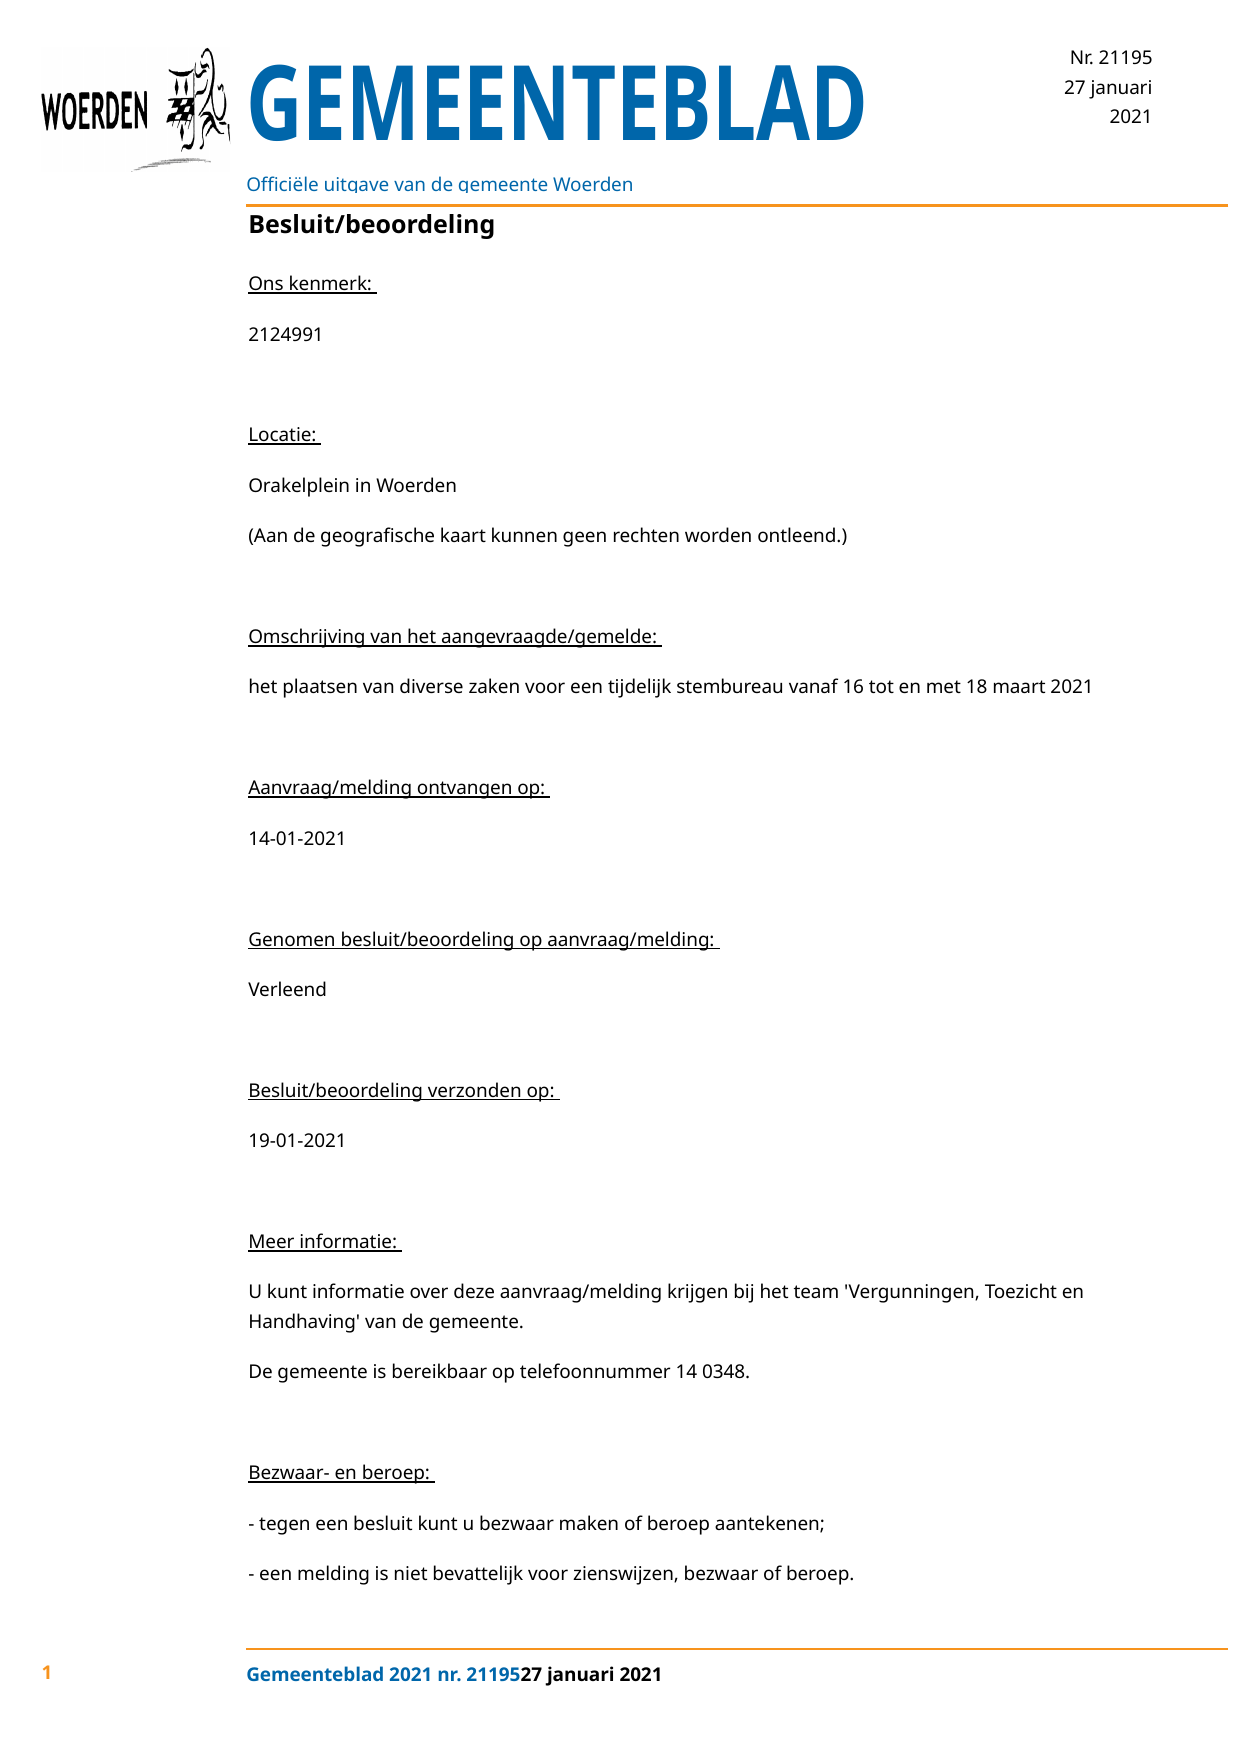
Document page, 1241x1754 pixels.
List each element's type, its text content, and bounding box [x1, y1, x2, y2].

text De gemeente is bereikbaar op telefoonnummer 14 0348. [248, 1359, 1152, 1384]
text (Aan de geografische kaart kunnen geen rechten worden ontleend.) [248, 522, 1152, 548]
text 2124991 [248, 321, 1152, 346]
text Bezwaar- en beroep: [248, 1459, 1152, 1485]
text Aanvraag/melding ontvangen op: [248, 774, 1152, 800]
text Omschrijving van het aangevraagde/gemelde: [248, 623, 1152, 649]
text Locatie: [248, 422, 1152, 447]
text Meer informatie: [248, 1228, 1152, 1254]
picture [41, 47, 231, 172]
text 19-01-2021 [248, 1127, 1152, 1153]
text Orakelplein in Woerden [248, 472, 1152, 498]
text - een melding is niet bevattelijk voor zienswijzen, bezwaar of beroep. [248, 1560, 1152, 1586]
text U kunt informatie over deze aanvraag/melding krijgen bij het team 'Vergunningen, Toezicht en Handhaving' van de gemeente. [248, 1279, 1152, 1334]
text Genomen besluit/beoordeling op aanvraag/melding: [248, 926, 1152, 951]
text Verleend [248, 976, 1152, 1002]
text Besluit/beoordeling [248, 207, 1152, 241]
text het plaatsen van diverse zaken voor een tijdelijk stembureau vanaf 16 tot en met 18 maart 2021 [248, 674, 1152, 699]
text Ons kenmerk: [248, 270, 1152, 296]
text 14-01-2021 [248, 825, 1152, 851]
text - tegen een besluit kunt u bezwaar maken of beroep aantekenen; [248, 1510, 1152, 1536]
text Besluit/beoordeling verzonden op: [248, 1077, 1152, 1103]
